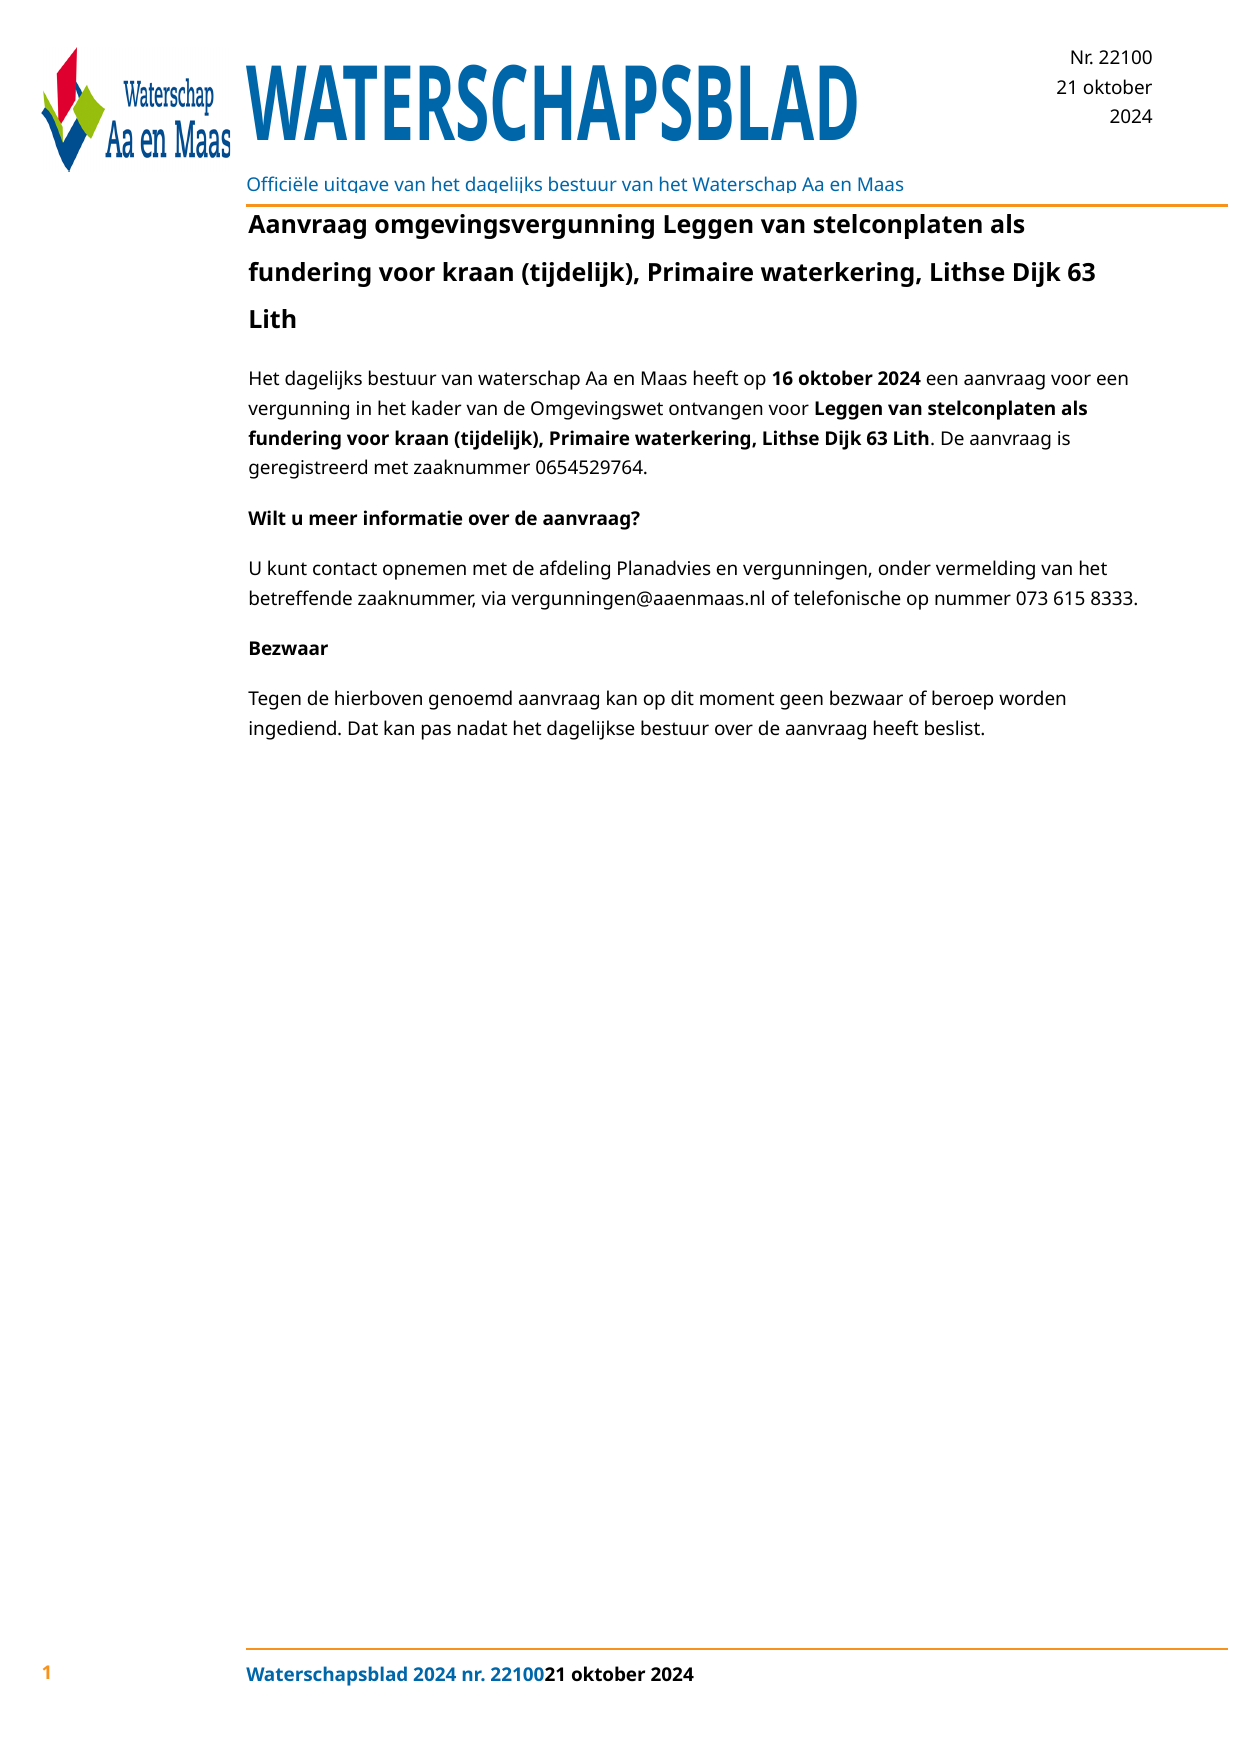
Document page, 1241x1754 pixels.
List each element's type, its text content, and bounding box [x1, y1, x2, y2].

text Aanvraag omgevingsvergunning Leggen van stelconplaten als fundering voor kraan (tijdelijk), Primaire waterkering, Lithse Dijk 63 Lith [248, 207, 1152, 336]
text Bezwaar [248, 635, 1152, 661]
text U kunt contact opnemen met de afdeling Planadvies en vergunningen, onder vermelding van het betreffende zaaknummer, via vergunningen@aaenmaas.nl of telefonische op nummer 073 615 8333. [248, 555, 1152, 610]
text Het dagelijks bestuur van waterschap Aa en Maas heeft op 16 oktober 2024 een aanvraag voor een vergunning in het kader van de Omgevingswet ontvangen voor Leggen van stelconplaten als fundering voor kraan (tijdelijk), Primaire waterkering, Lithse Dijk 63 Lith. De aanvraag is geregistreerd met zaaknummer 0654529764. [248, 366, 1152, 480]
text Tegen de hierboven genoemd aanvraag kan op dit moment geen bezwaar of beroep worden ingediend. Dat kan pas nadat het dagelijkse bestuur over de aanvraag heeft beslist. [248, 686, 1152, 741]
picture [41, 47, 231, 172]
text Wilt u meer informatie over de aanvraag? [248, 505, 1152, 530]
